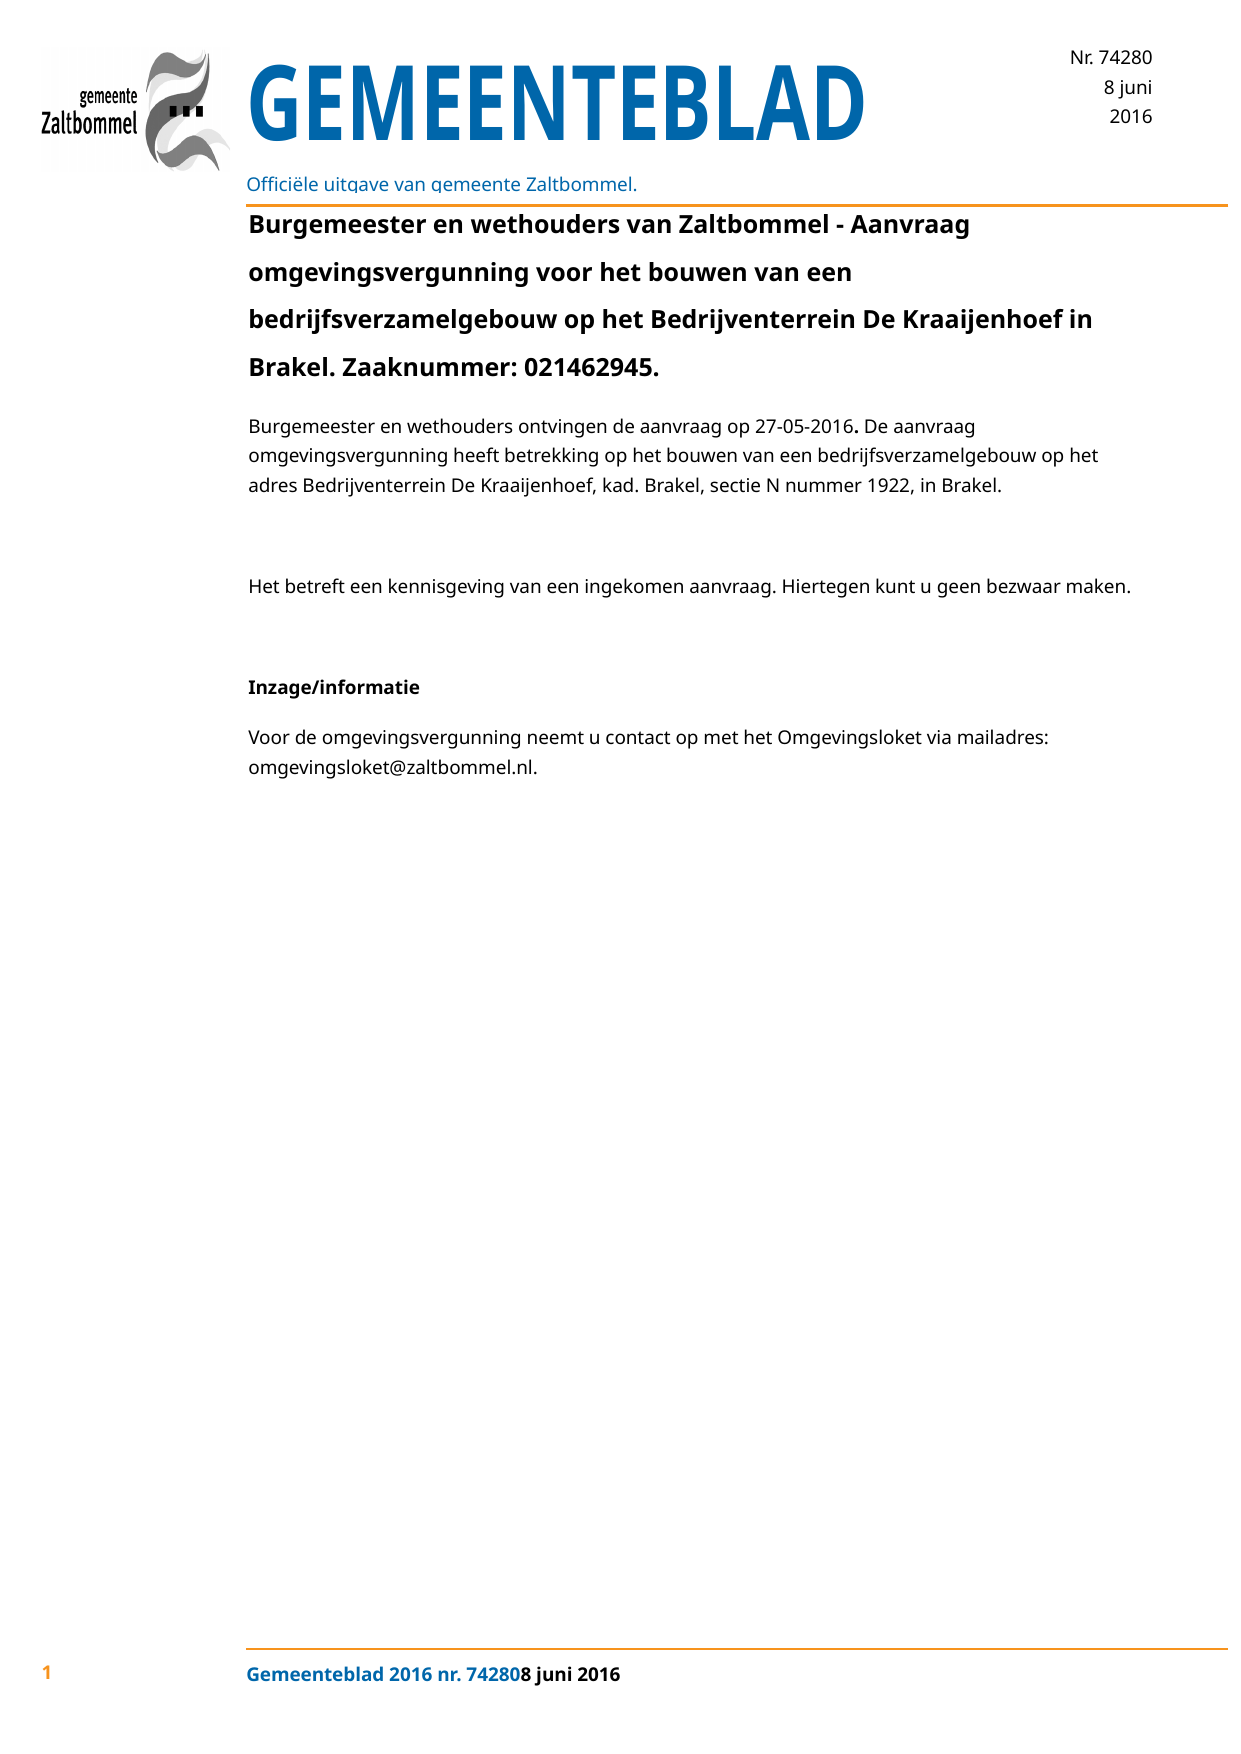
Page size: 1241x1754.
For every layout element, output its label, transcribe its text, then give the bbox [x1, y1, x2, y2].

text Voor de omgevingsvergunning neemt u contact op met het Omgevingsloket via mailadres: omgevingsloket@zaltbommel.nl. [248, 724, 1152, 780]
text Burgemeester en wethouders van Zaltbommel - Aanvraag omgevingsvergunning voor het bouwen van een bedrijfsverzamelgebouw op het Bedrijventerrein De Kraaijenhoef in Brakel. Zaaknummer: 021462945. [248, 207, 1152, 384]
text Inzage/informatie [248, 674, 1152, 700]
text Het betreft een kennisgeving van een ingekomen aanvraag. Hiertegen kunt u geen bezwaar maken. [248, 573, 1152, 599]
picture [41, 47, 231, 172]
text Burgemeester en wethouders ontvingen de aanvraag op 27-05-2016. De aanvraag omgevingsvergunning heeft betrekking op het bouwen van een bedrijfsverzamelgebouw op het adres Bedrijventerrein De Kraaijenhoef, kad. Brakel, sectie N nummer 1922, in Brakel. [248, 413, 1152, 498]
